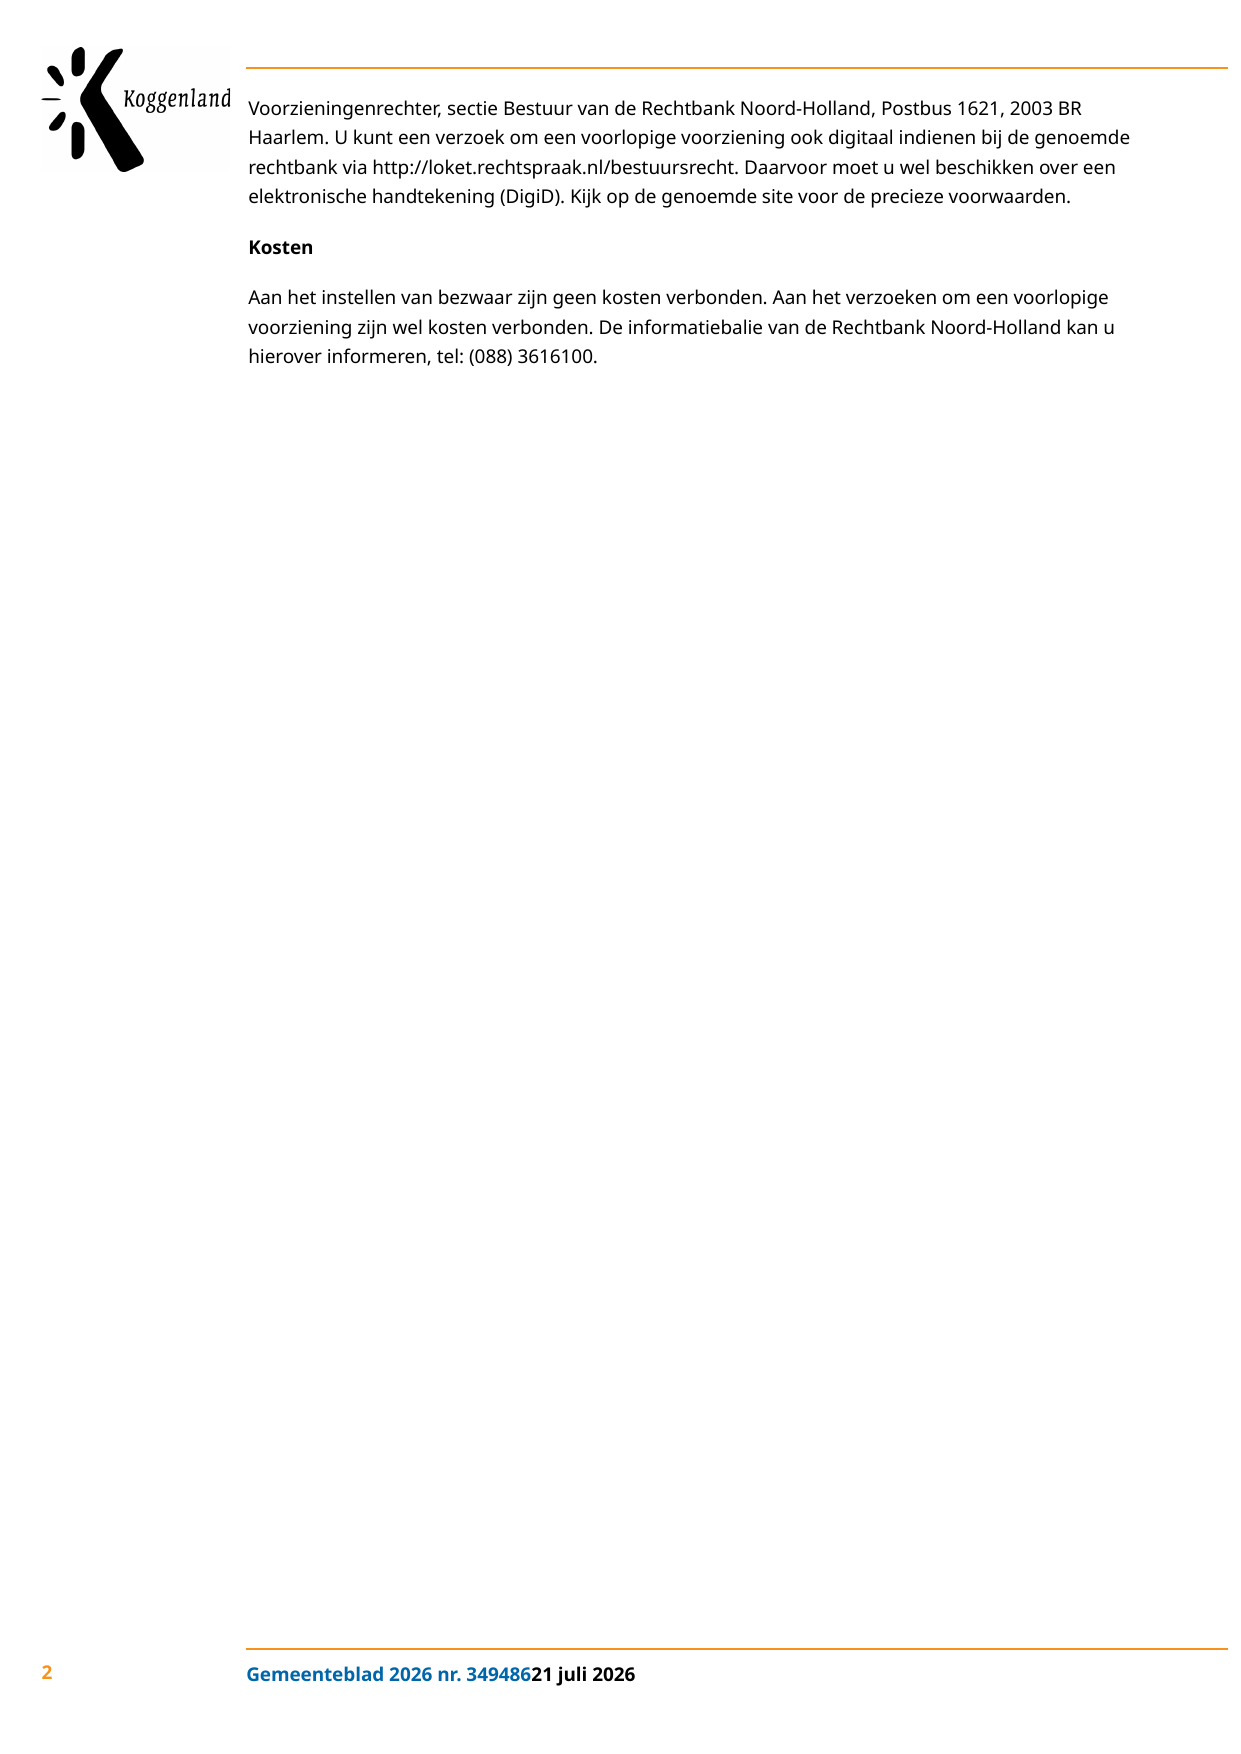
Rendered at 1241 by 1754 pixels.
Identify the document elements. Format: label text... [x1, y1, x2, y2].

text Aan het instellen van bezwaar zijn geen kosten verbonden. Aan het verzoeken om een voorlopige voorziening zijn wel kosten verbonden. De informatiebalie van de Rechtbank Noord-Holland kan u hierover informeren, tel: (088) 3616100. [248, 284, 1152, 369]
picture [41, 47, 231, 172]
text Voorzieningenrechter, sectie Bestuur van de Rechtbank Noord-Holland, Postbus 1621, 2003 BR Haarlem. U kunt een verzoek om een voorlopige voorziening ook digitaal indienen bij de genoemde rechtbank via http://loket.rechtspraak.nl/bestuursrecht. Daarvoor moet u wel beschikken over een elektronische handtekening (DigiD). Kijk op de genoemde site voor de precieze voorwaarden. [248, 95, 1152, 209]
text Kosten [248, 234, 1152, 260]
